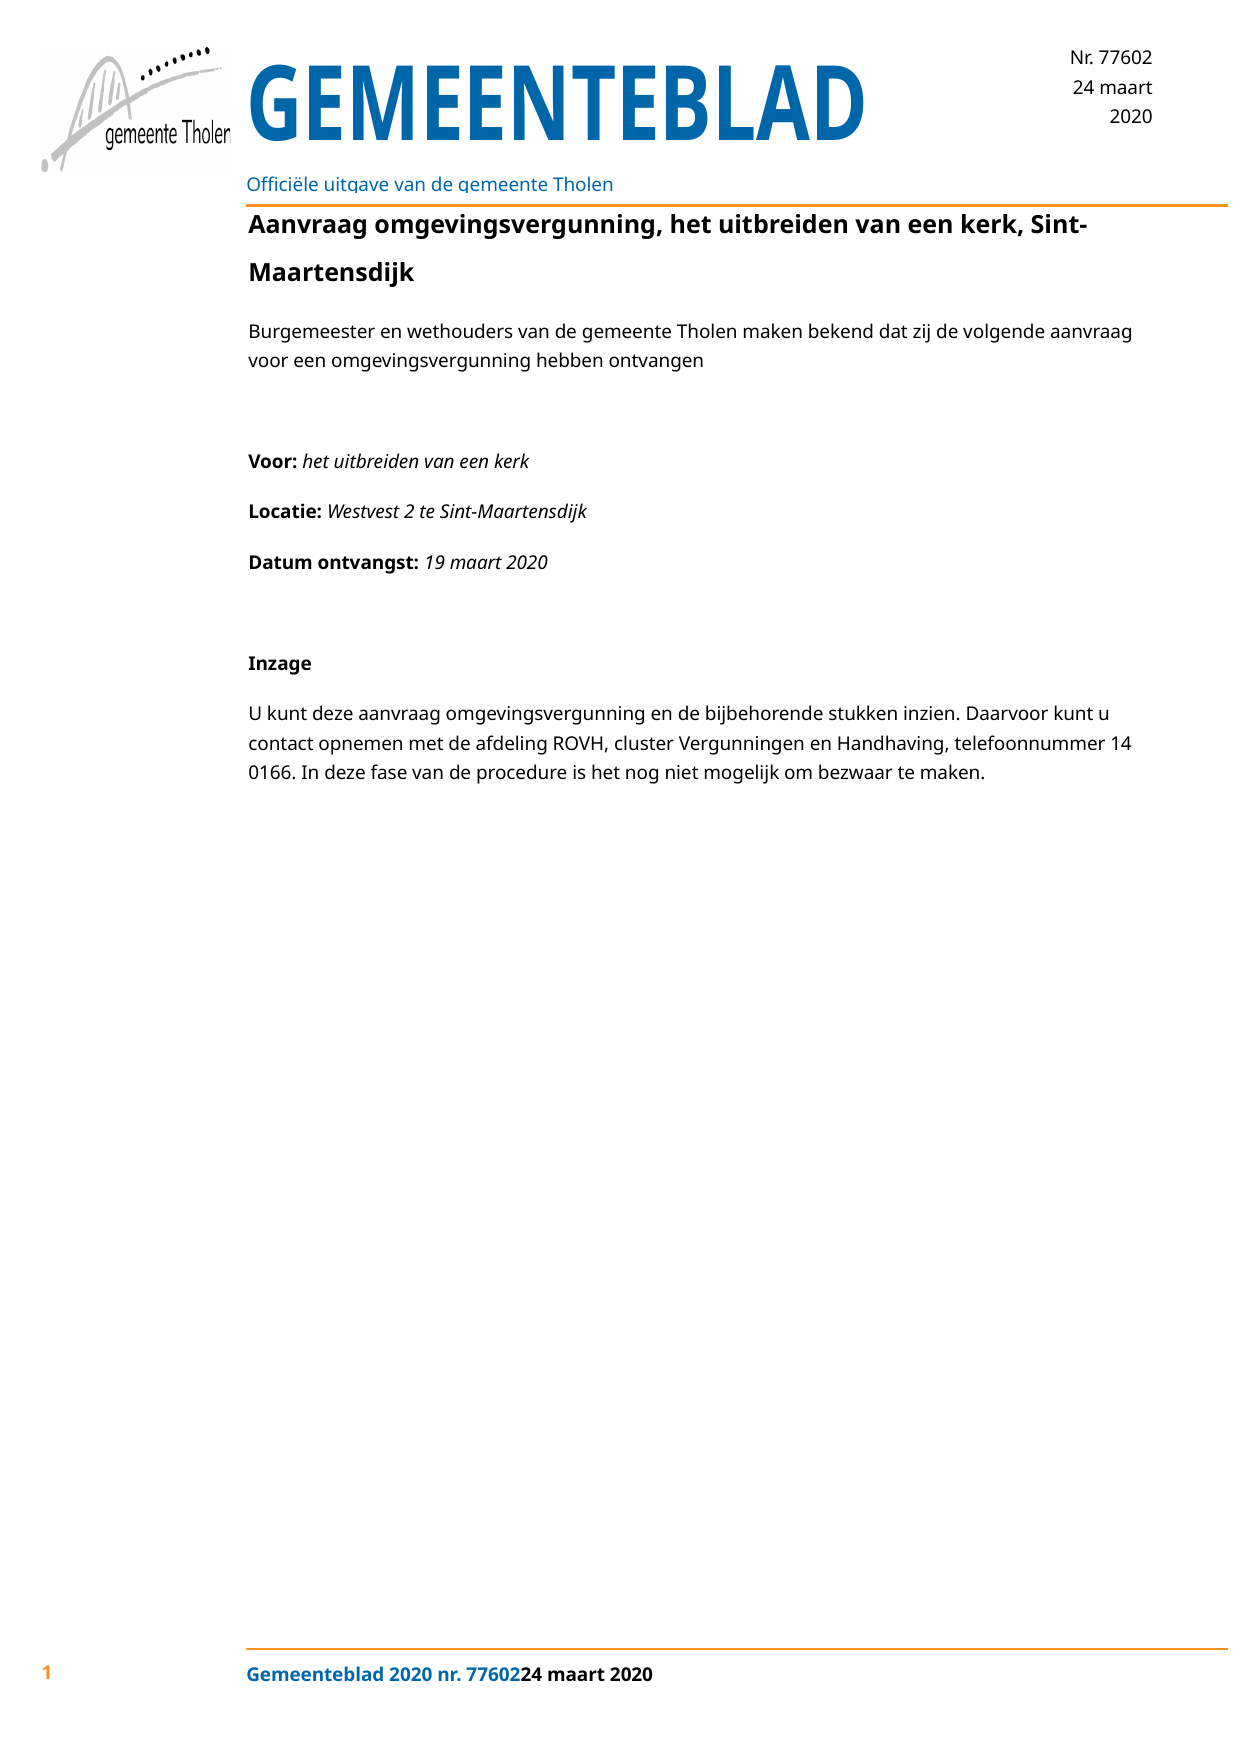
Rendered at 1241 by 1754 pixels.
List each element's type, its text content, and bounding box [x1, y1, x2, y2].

text Inzage [248, 650, 1152, 676]
text U kunt deze aanvraag omgevingsvergunning en de bijbehorende stukken inzien. Daarvoor kunt u contact opnemen met de afdeling ROVH, cluster Vergunningen en Handhaving, telefoonnummer 14 0166. In deze fase van de procedure is het nog niet mogelijk om bezwaar te maken. [248, 700, 1152, 785]
text Locatie: Westvest 2 te Sint-Maartensdijk [248, 499, 1152, 524]
text Burgemeester en wethouders van de gemeente Tholen maken bekend dat zij de volgende aanvraag voor een omgevingsvergunning hebben ontvangen [248, 318, 1152, 373]
text Aanvraag omgevingsvergunning, het uitbreiden van een kerk, Sint-Maartensdijk [248, 207, 1152, 288]
text Voor: het uitbreiden van een kerk [248, 448, 1152, 474]
picture [41, 47, 231, 172]
text Datum ontvangst: 19 maart 2020 [248, 549, 1152, 575]
